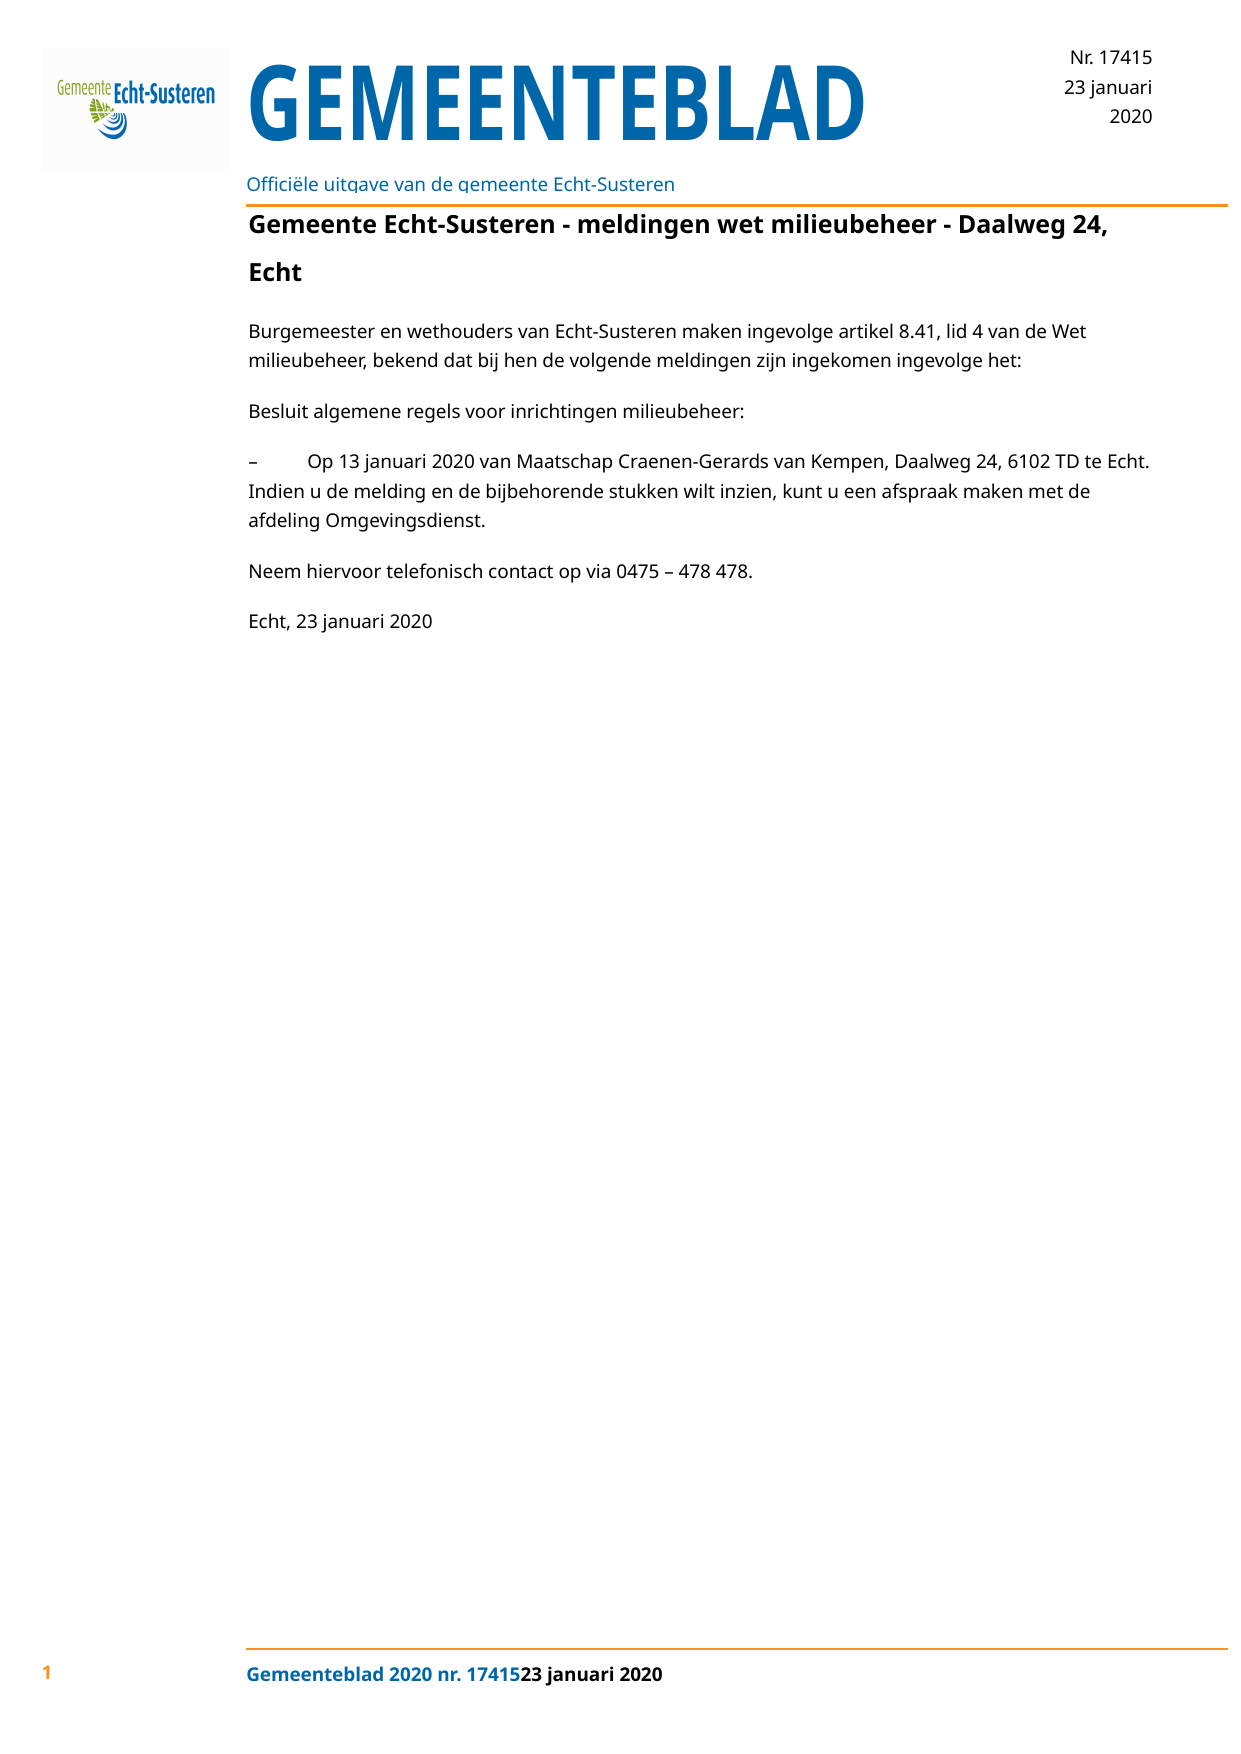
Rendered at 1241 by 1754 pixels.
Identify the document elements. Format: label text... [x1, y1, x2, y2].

text Indien u de melding en de bijbehorende stukken wilt inzien, kunt u een afspraak maken met de afdeling Omgevingsdienst. [248, 478, 1152, 533]
text Gemeente Echt-Susteren - meldingen wet milieubeheer - Daalweg 24, Echt [248, 207, 1152, 288]
text Burgemeester en wethouders van Echt-Susteren maken ingevolge artikel 8.41, lid 4 van de Wet milieubeheer, bekend dat bij hen de volgende meldingen zijn ingekomen ingevolge het: [248, 318, 1152, 373]
list Op 13 januari 2020 van Maatschap Craenen-Gerards van Kempen, Daalweg 24, 6102 TD te Echt. [248, 448, 1152, 474]
text Neem hiervoor telefonisch contact op via 0475 – 478 478. [248, 558, 1152, 584]
text Besluit algemene regels voor inrichtingen milieubeheer: [248, 398, 1152, 424]
text Echt, 23 januari 2020 [248, 608, 1152, 634]
picture [41, 47, 231, 172]
